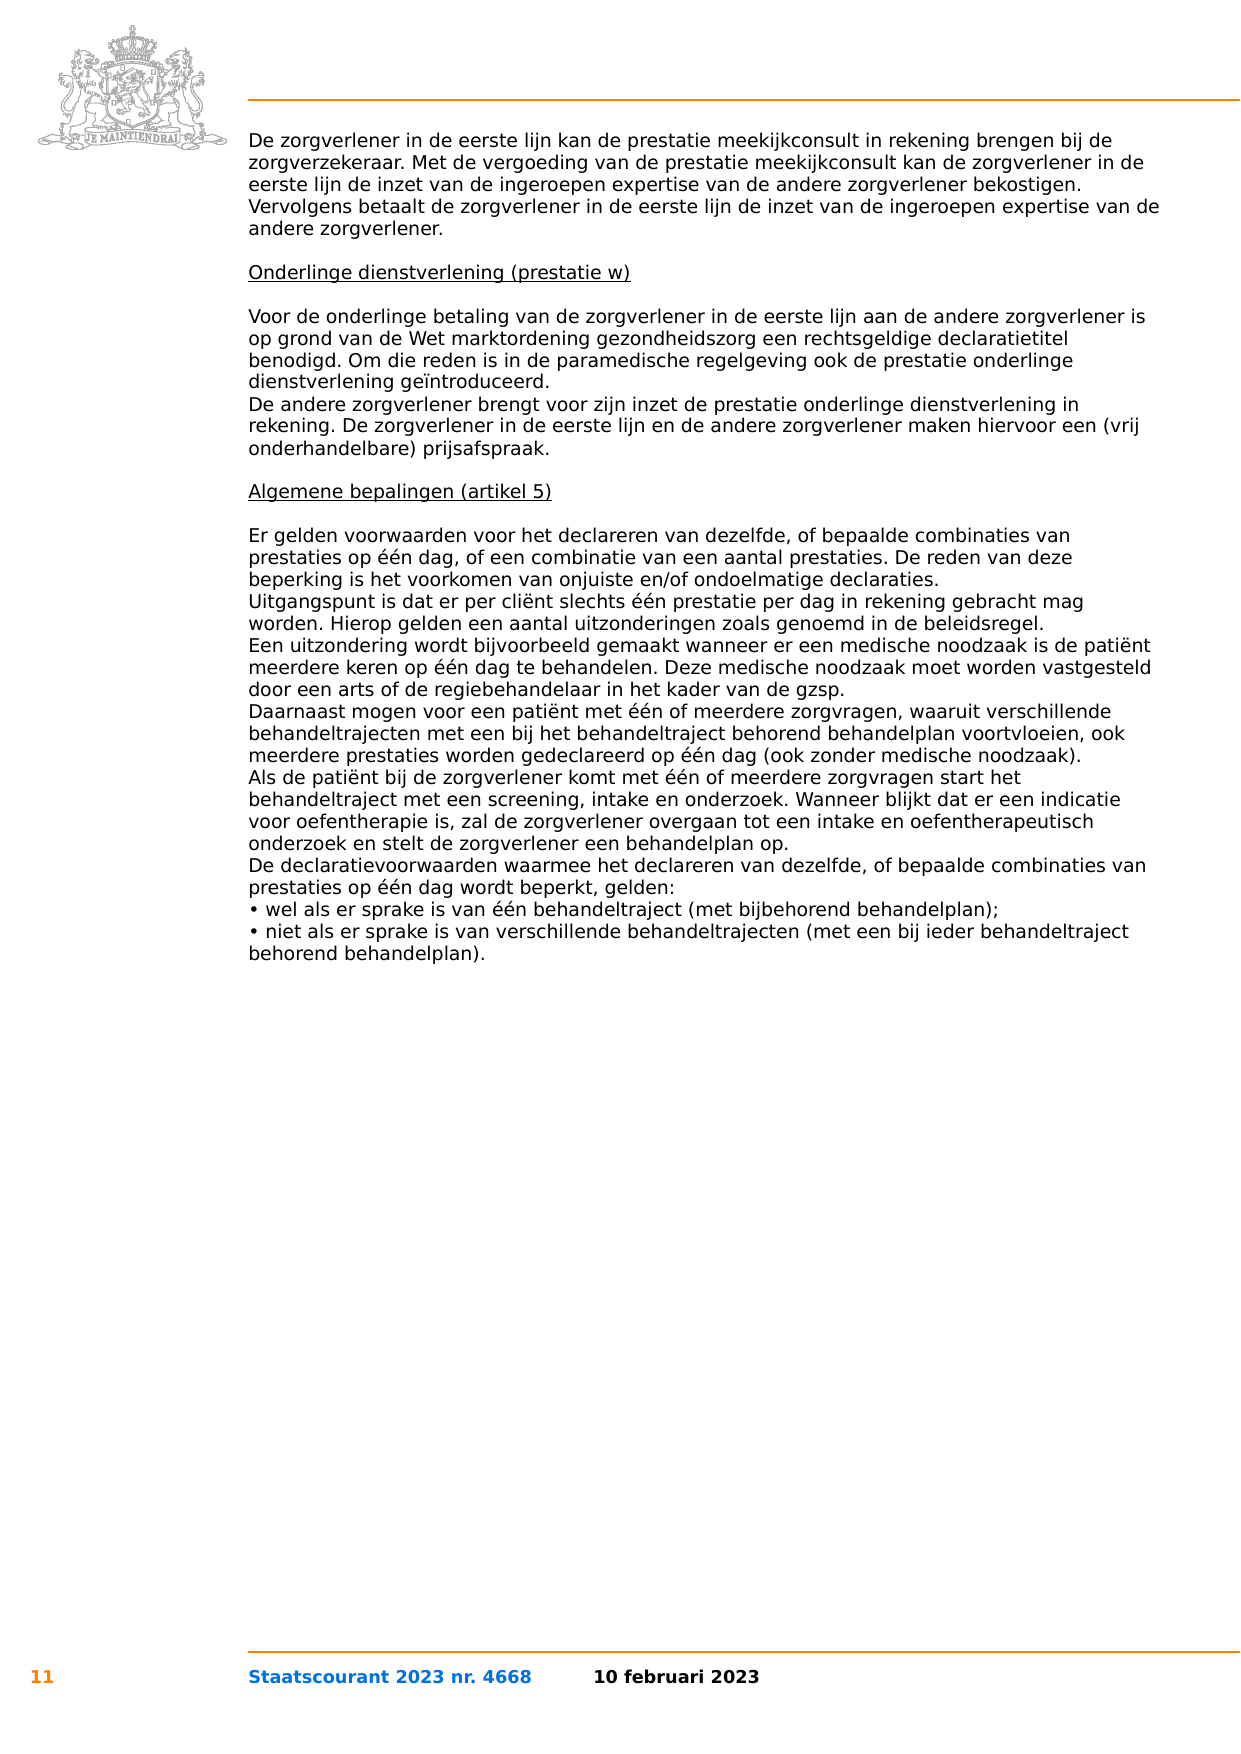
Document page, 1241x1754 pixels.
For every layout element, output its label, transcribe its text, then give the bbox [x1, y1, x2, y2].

text Voor de onderlinge betaling van de zorgverlener in de eerste lijn aan de andere zorgverlener is op grond van de Wet marktordening gezondheidszorg een rechtsgeldige declaratietitel benodigd. Om die reden is in de paramedische regelgeving ook de prestatie onderlinge dienstverlening geïntroduceerd. [248, 306, 1163, 393]
picture [38, 25, 227, 150]
text • wel als er sprake is van één behandeltraject (met bijbehorend behandelplan); [248, 899, 1163, 921]
text Als de patiënt bij de zorgverlener komt met één of meerdere zorgvragen start het behandeltraject met een screening, intake en onderzoek. Wanneer blijkt dat er een indicatie voor oefentherapie is, zal de zorgverlener overgaan tot een intake en oefentherapeutisch onderzoek en stelt de zorgverlener een behandelplan op. [248, 767, 1163, 855]
text Uitgangspunt is dat er per cliënt slechts één prestatie per dag in rekening gebracht mag worden. Hierop gelden een aantal uitzonderingen zoals genoemd in de beleidsregel. [248, 591, 1163, 635]
subtitle Onderlinge dienstverlening (prestatie w) [248, 262, 1163, 284]
text Er gelden voorwaarden voor het declareren van dezelfde, of bepaalde combinaties van prestaties op één dag, of een combinatie van een aantal prestaties. De reden van deze beperking is het voorkomen van onjuiste en/of ondoelmatige declaraties. [248, 525, 1163, 591]
text De zorgverlener in de eerste lijn kan de prestatie meekijkconsult in rekening brengen bij de zorgverzekeraar. Met de vergoeding van de prestatie meekijkconsult kan de zorgverlener in de eerste lijn de inzet van de ingeroepen expertise van de andere zorgverlener bekostigen. Vervolgens betaalt de zorgverlener in de eerste lijn de inzet van de ingeroepen expertise van de andere zorgverlener. [248, 130, 1163, 240]
text Daarnaast mogen voor een patiënt met één of meerdere zorgvragen, waaruit verschillende behandeltrajecten met een bij het behandeltraject behorend behandelplan voortvloeien, ook meerdere prestaties worden gedeclareerd op één dag (ook zonder medische noodzaak). [248, 701, 1163, 767]
text De declaratievoorwaarden waarmee het declareren van dezelfde, of bepaalde combinaties van prestaties op één dag wordt beperkt, gelden: [248, 855, 1163, 899]
text De andere zorgverlener brengt voor zijn inzet de prestatie onderlinge dienstverlening in rekening. De zorgverlener in de eerste lijn en de andere zorgverlener maken hiervoor een (vrij onderhandelbare) prijsafspraak. [248, 393, 1163, 459]
text • niet als er sprake is van verschillende behandeltrajecten (met een bij ieder behandeltraject behorend behandelplan). [248, 921, 1163, 965]
subtitle Algemene bepalingen (artikel 5) [248, 481, 1163, 503]
text Een uitzondering wordt bijvoorbeeld gemaakt wanneer er een medische noodzaak is de patiënt meerdere keren op één dag te behandelen. Deze medische noodzaak moet worden vastgesteld door een arts of de regiebehandelaar in het kader van de gzsp. [248, 635, 1163, 701]
